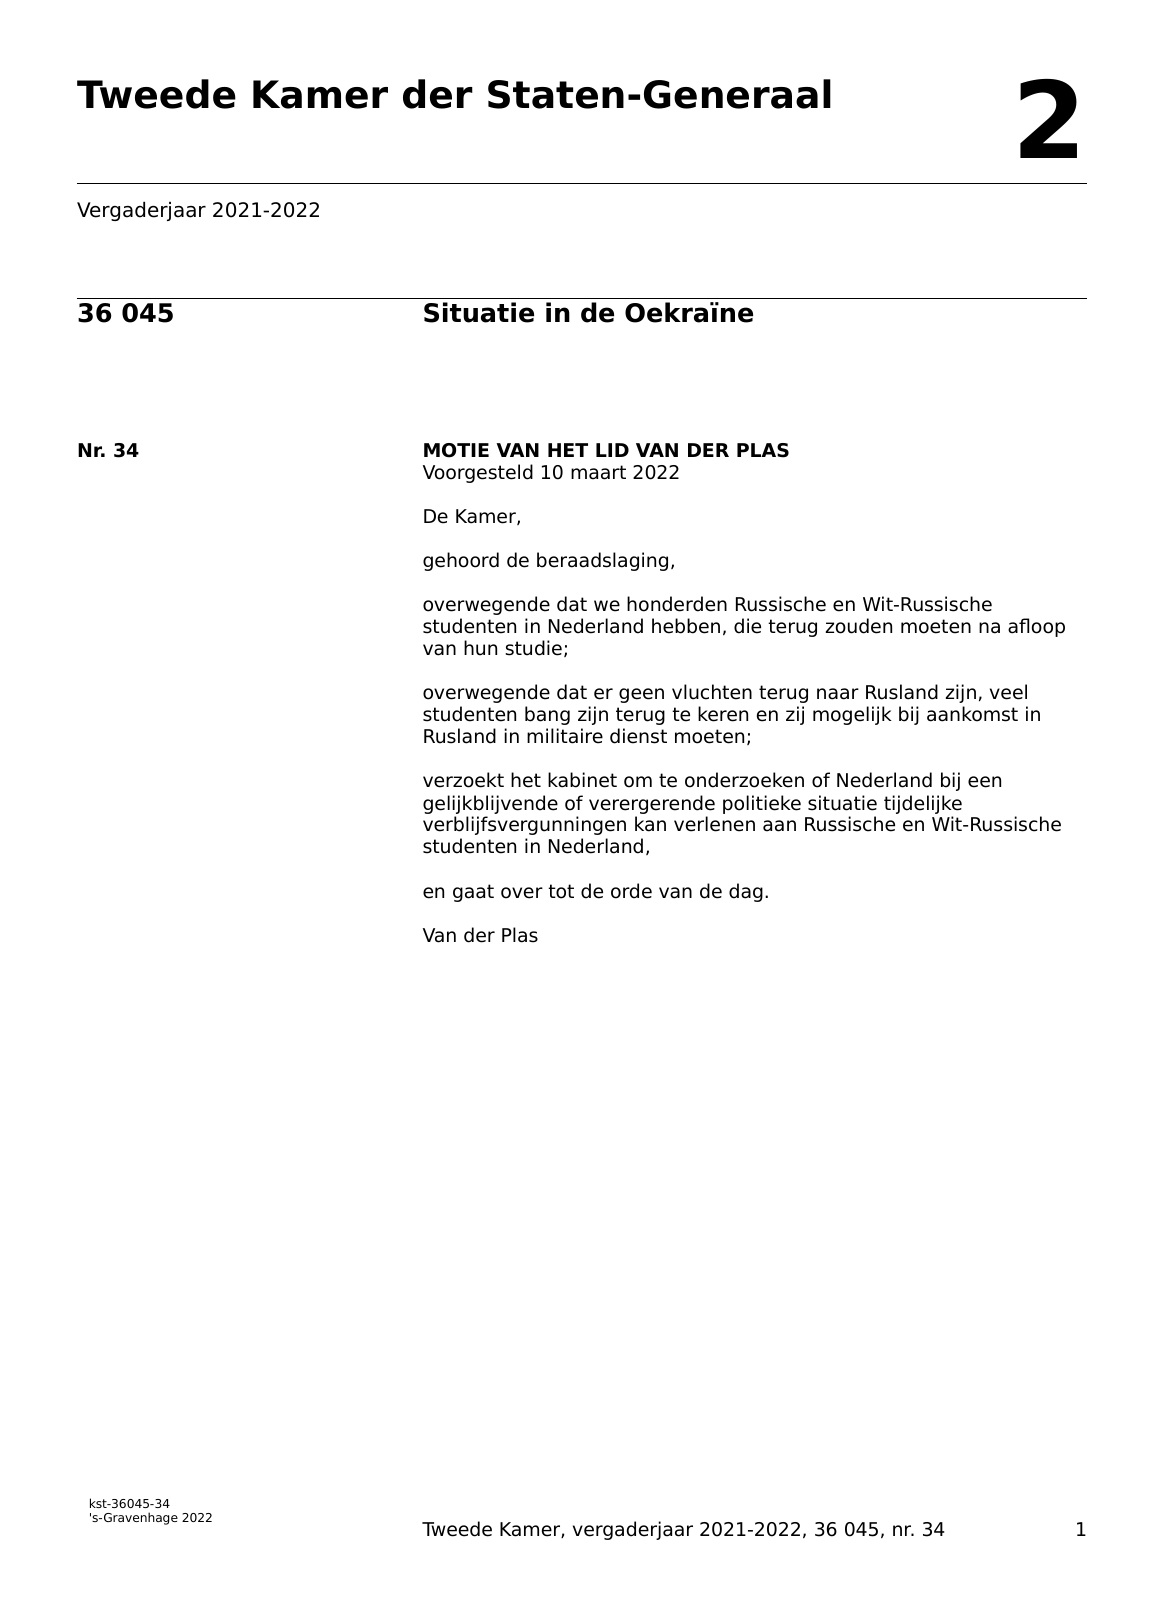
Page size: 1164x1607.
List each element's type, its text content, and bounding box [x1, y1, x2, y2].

text kst-36045-34 [88, 1497, 323, 1511]
subtitle Nr. 34 MOTIE VAN HET LID VAN DER PLAS [77, 440, 1087, 462]
subtitle 36 045 Situatie in de Oekraïne [77, 299, 1087, 329]
text verzoekt het kabinet om te onderzoeken of Nederland bij een gelijkblijvende of verergerende politieke situatie tijdelijke verblijfsvergunningen kan verlenen aan Russische en Wit-Russische studenten in Nederland, [422, 770, 1087, 858]
table_header Tweede Kamer der Staten-Generaal [77, 59, 886, 183]
text overwegende dat er geen vluchten terug naar Rusland zijn, veel studenten bang zijn terug te keren en zij mogelijk bij aankomst in Rusland in militaire dienst moeten; [422, 682, 1087, 748]
text Van der Plas [422, 925, 1087, 947]
text overwegende dat we honderden Russische en Wit-Russische studenten in Nederland hebben, die terug zouden moeten na afloop van hun studie; [422, 594, 1087, 660]
table_cell Vergaderjaar 2021-2022 [77, 184, 1087, 298]
text en gaat over tot de orde van de dag. [422, 881, 1087, 902]
text De Kamer, [422, 506, 1087, 528]
text gehoord de beraadslaging, [422, 550, 1087, 572]
table_header 2 [886, 59, 1087, 183]
text Voorgesteld 10 maart 2022 [422, 462, 1087, 484]
text 's-Gravenhage 2022 [88, 1511, 323, 1525]
